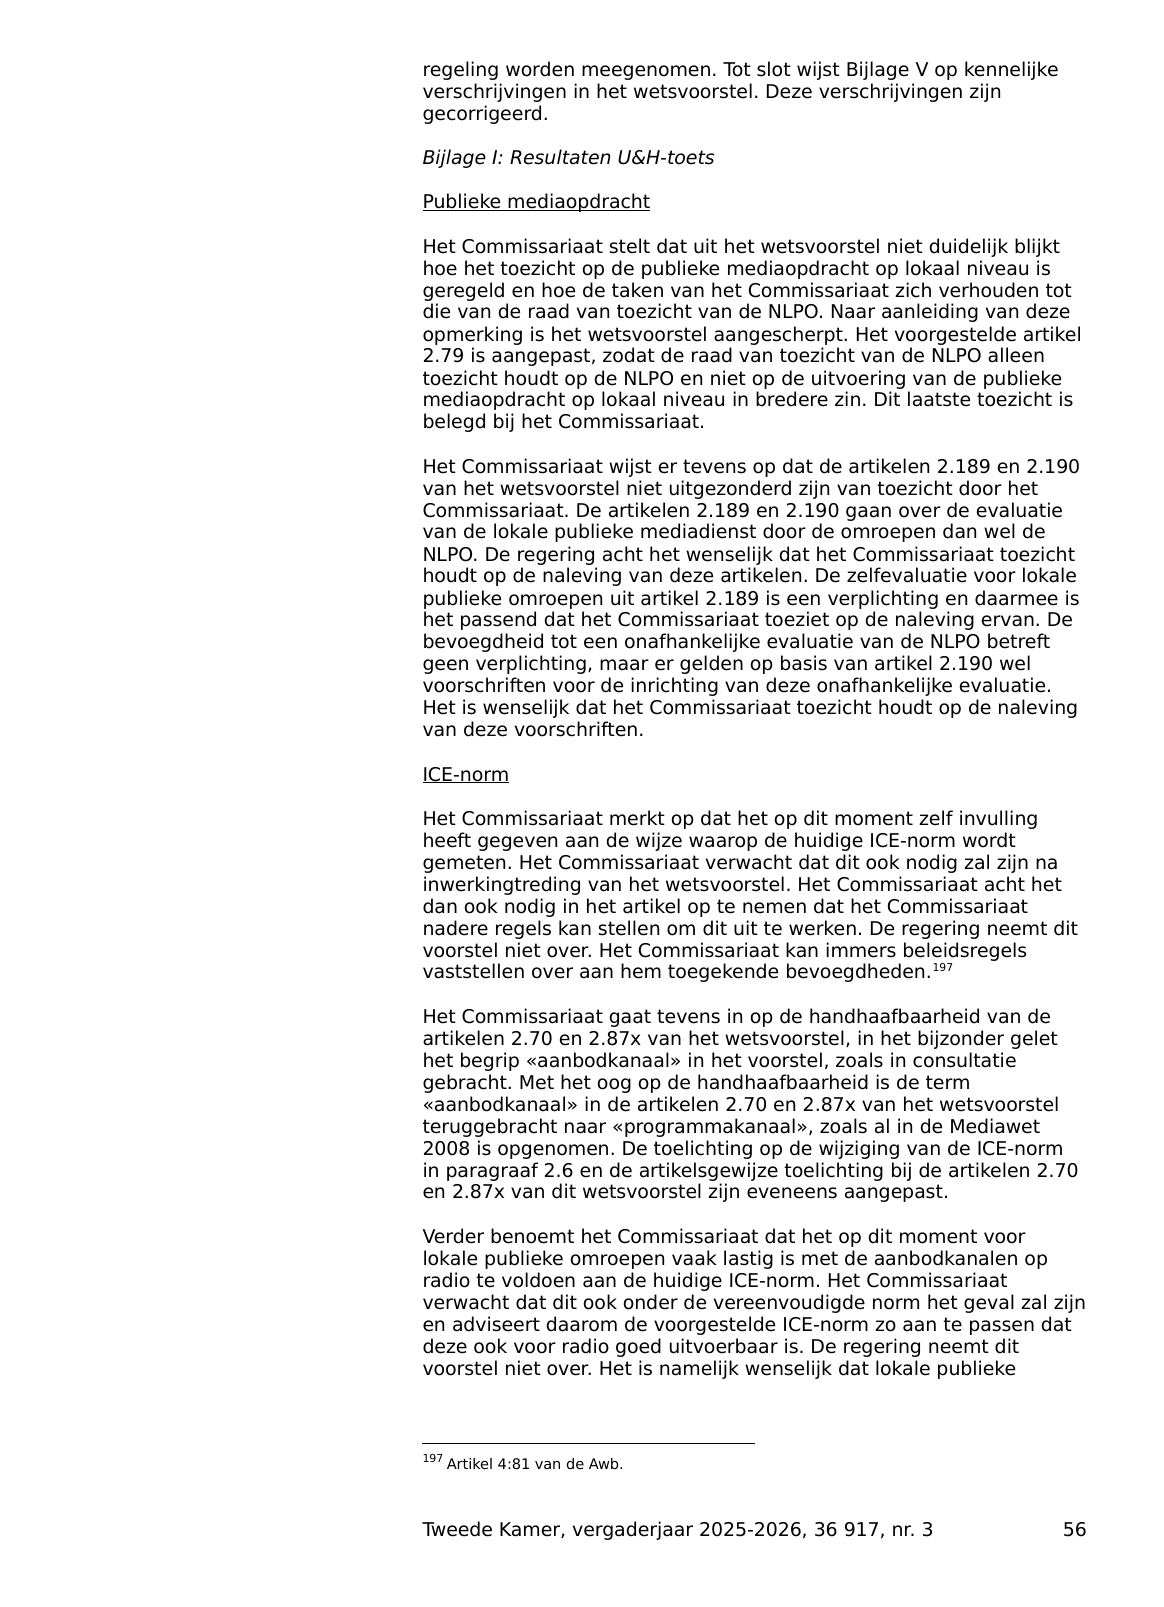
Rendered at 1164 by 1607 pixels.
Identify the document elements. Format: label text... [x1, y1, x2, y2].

subtitle Bijlage I: Resultaten U&H-toets [422, 147, 1087, 169]
text Het Commissariaat stelt dat uit het wetsvoorstel niet duidelijk blijkt hoe het toezicht op de publieke mediaopdracht op lokaal niveau is geregeld en hoe de taken van het Commissariaat zich verhouden tot die van de raad van toezicht van de NLPO. Naar aanleiding van deze opmerking is het wetsvoorstel aangescherpt. Het voorgestelde artikel 2.79 is aangepast, zodat de raad van toezicht van de NLPO alleen toezicht houdt op de NLPO en niet op de uitvoering van de publieke mediaopdracht op lokaal niveau in bredere zin. Dit laatste toezicht is belegd bij het Commissariaat. [422, 236, 1087, 433]
text Het Commissariaat wijst er tevens op dat de artikelen 2.189 en 2.190 van het wetsvoorstel niet uitgezonderd zijn van toezicht door het Commissariaat. De artikelen 2.189 en 2.190 gaan over de evaluatie van de lokale publieke mediadienst door de omroepen dan wel de NLPO. De regering acht het wenselijk dat het Commissariaat toezicht houdt op de naleving van deze artikelen. De zelfevaluatie voor lokale publieke omroepen uit artikel 2.189 is een verplichting en daarmee is het passend dat het Commissariaat toeziet op de naleving ervan. De bevoegdheid tot een onafhankelijke evaluatie van de NLPO betreft geen verplichting, maar er gelden op basis van artikel 2.190 wel voorschriften voor de inrichting van deze onafhankelijke evaluatie. Het is wenselijk dat het Commissariaat toezicht houdt op de naleving van deze voorschriften. [422, 456, 1087, 741]
subtitle Publieke mediaopdracht [422, 191, 1087, 213]
subtitle ICE-norm [422, 763, 1087, 785]
text Het Commissariaat merkt op dat het op dit moment zelf invulling heeft gegeven aan de wijze waarop de huidige ICE-norm wordt gemeten. Het Commissariaat verwacht dat dit ook nodig zal zijn na inwerkingtreding van het wetsvoorstel. Het Commissariaat acht het dan ook nodig in het artikel op te nemen dat het Commissariaat nadere regels kan stellen om dit uit te werken. De regering neemt dit voorstel niet over. Het Commissariaat kan immers beleidsregels vaststellen over aan hem toegekende bevoegdheden. [422, 808, 1087, 983]
text Het Commissariaat gaat tevens in op de handhaafbaarheid van de artikelen 2.70 en 2.87x van het wetsvoorstel, in het bijzonder gelet het begrip «aanbodkanaal» in het voorstel, zoals in consultatie gebracht. Met het oog op de handhaafbaarheid is de term «aanbodkanaal» in de artikelen 2.70 en 2.87x van het wetsvoorstel teruggebracht naar «programmakanaal», zoals al in de Mediawet 2008 is opgenomen. De toelichting op de wijziging van de ICE-norm in paragraaf 2.6 en de artikelsgewijze toelichting bij de artikelen 2.70 en 2.87x van dit wetsvoorstel zijn eveneens aangepast. [422, 1006, 1087, 1203]
text Verder benoemt het Commissariaat dat het op dit moment voor lokale publieke omroepen vaak lastig is met de aanbodkanalen op radio te voldoen aan de huidige ICE-norm. Het Commissariaat verwacht dat dit ook onder de vereenvoudigde norm het geval zal zijn en adviseert daarom de voorgestelde ICE-norm zo aan te passen dat deze ook voor radio goed uitvoerbaar is. De regering neemt dit voorstel niet over. Het is namelijk wenselijk dat lokale publieke [422, 1226, 1087, 1379]
text regeling worden meegenomen. Tot slot wijst Bijlage V op kennelijke verschrijvingen in het wetsvoorstel. Deze verschrijvingen zijn gecorrigeerd. [422, 59, 1087, 125]
text Artikel 4:81 van de Awb. [422, 1452, 1087, 1474]
